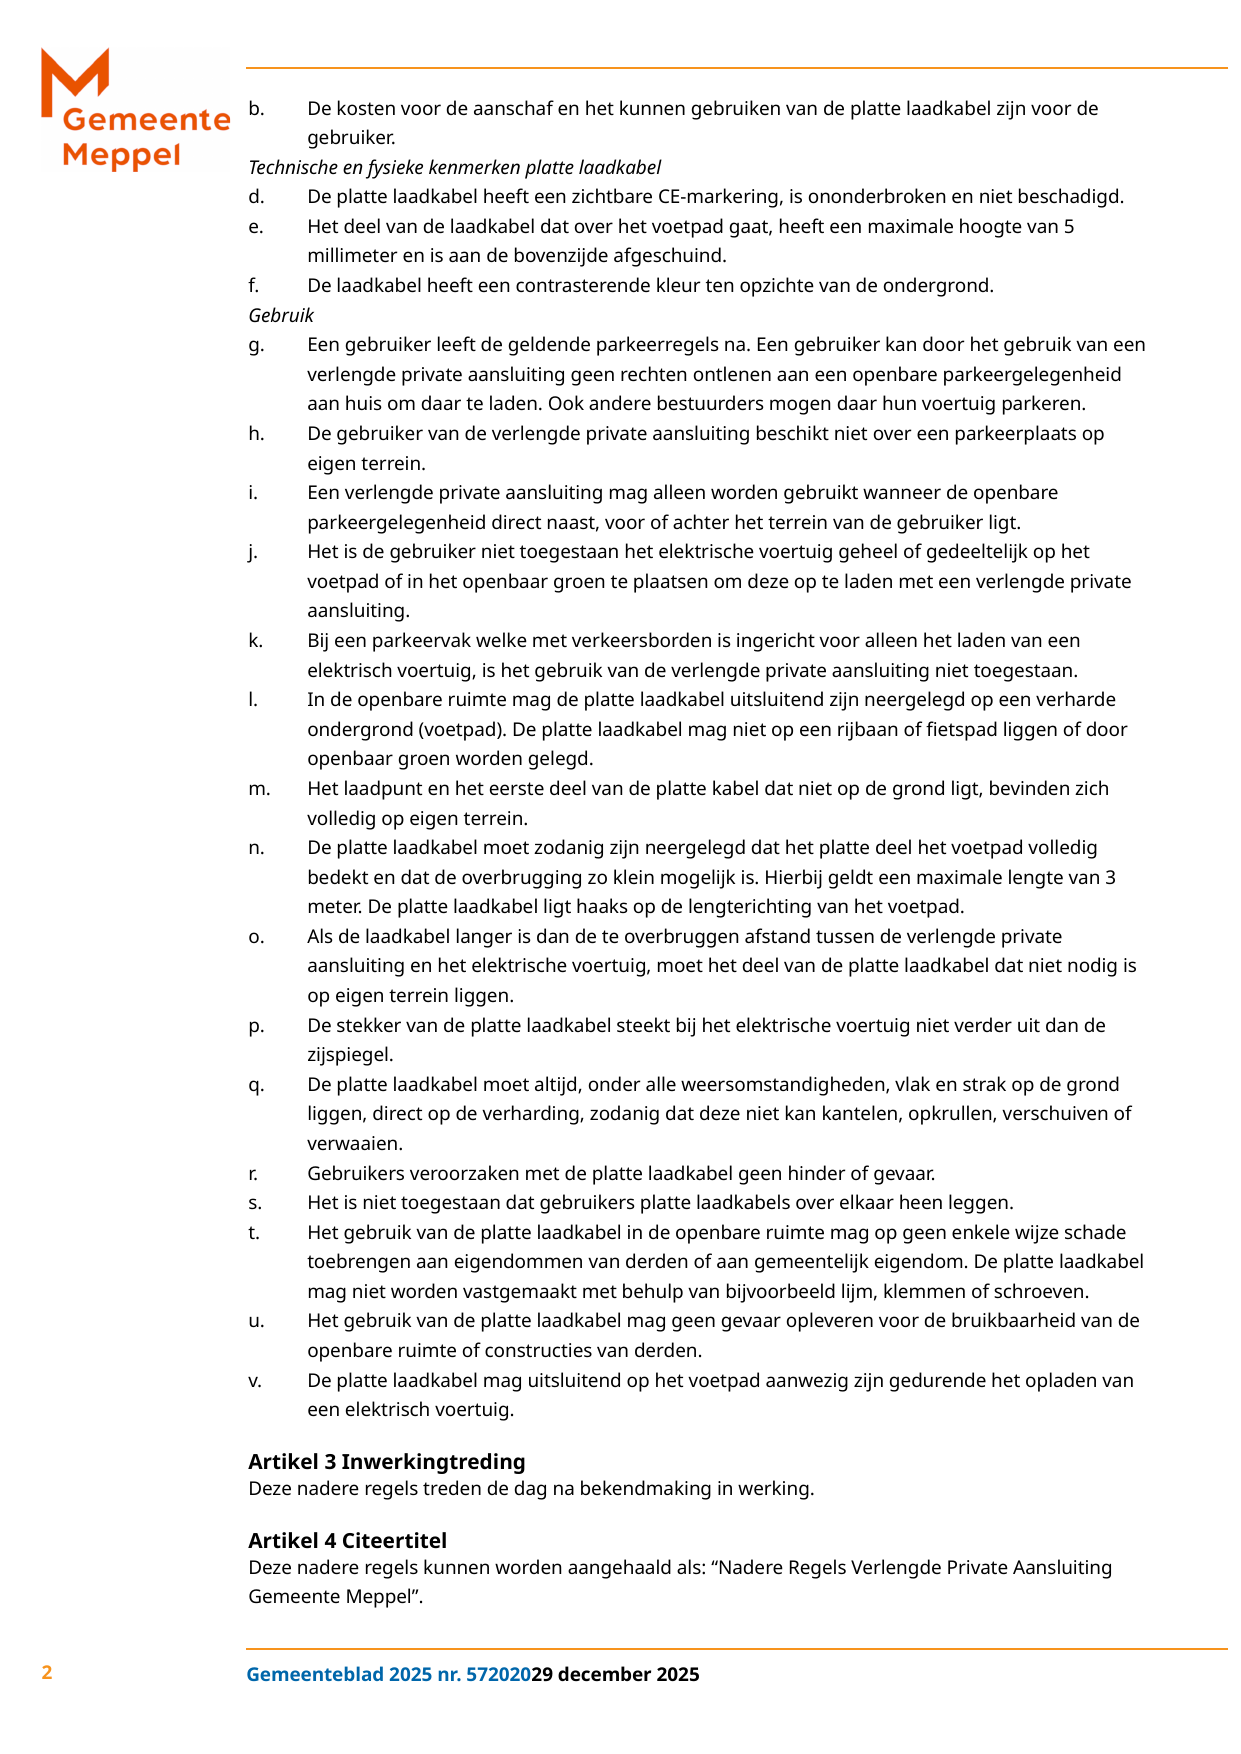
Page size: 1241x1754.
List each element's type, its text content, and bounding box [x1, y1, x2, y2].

list Bij een parkeervak welke met verkeersborden is ingericht voor alleen het laden van een elektrisch voertuig, is het gebruik van de verlengde private aansluiting niet toegestaan. [248, 627, 1152, 683]
text Gebruik [248, 302, 1152, 328]
list De platte laadkabel mag uitsluitend op het voetpad aanwezig zijn gedurende het opladen van een elektrisch voertuig. [248, 1367, 1152, 1422]
text Artikel 3 Inwerkingtreding [248, 1447, 1152, 1475]
list Het gebruik van de platte laadkabel mag geen gevaar opleveren voor de bruikbaarheid van de openbare ruimte of constructies van derden. [248, 1308, 1152, 1363]
list In de openbare ruimte mag de platte laadkabel uitsluitend zijn neergelegd op een verharde ondergrond (voetpad). De platte laadkabel mag niet op een rijbaan of fietspad liggen of door openbaar groen worden gelegd. [248, 686, 1152, 771]
list De platte laadkabel moet zodanig zijn neergelegd dat het platte deel het voetpad volledig bedekt en dat de overbrugging zo klein mogelijk is. Hierbij geldt een maximale lengte van 3 meter. De platte laadkabel ligt haaks op de lengterichting van het voetpad. [248, 834, 1152, 919]
list Het is de gebruiker niet toegestaan het elektrische voertuig geheel of gedeeltelijk op het voetpad of in het openbaar groen te plaatsen om deze op te laden met een verlengde private aansluiting. [248, 538, 1152, 623]
list De stekker van de platte laadkabel steekt bij het elektrische voertuig niet verder uit dan de zijspiegel. [248, 1012, 1152, 1067]
text Deze nadere regels treden de dag na bekendmaking in werking. [248, 1475, 1152, 1501]
list Het is niet toegestaan dat gebruikers platte laadkabels over elkaar heen leggen. [248, 1189, 1152, 1215]
text Technische en fysieke kenmerken platte laadkabel [248, 154, 1152, 180]
list Het deel van de laadkabel dat over het voetpad gaat, heeft een maximale hoogte van 5 millimeter en is aan de bovenzijde afgeschuind. [248, 213, 1152, 268]
list Het gebruik van de platte laadkabel in de openbare ruimte mag op geen enkele wijze schade toebrengen aan eigendommen van derden of aan gemeentelijk eigendom. De platte laadkabel mag niet worden vastgemaakt met behulp van bijvoorbeeld lijm, klemmen of schroeven. [248, 1219, 1152, 1304]
list De platte laadkabel moet altijd, onder alle weersomstandigheden, vlak en strak op de grond liggen, direct op de verharding, zodanig dat deze niet kan kantelen, opkrullen, verschuiven of verwaaien. [248, 1071, 1152, 1156]
list Een verlengde private aansluiting mag alleen worden gebruikt wanneer de openbare parkeergelegenheid direct naast, voor of achter het terrein van de gebruiker ligt. [248, 479, 1152, 535]
list De platte laadkabel heeft een zichtbare CE-markering, is ononderbroken en niet beschadigd. [248, 183, 1152, 209]
list Gebruikers veroorzaken met de platte laadkabel geen hinder of gevaar. [248, 1160, 1152, 1186]
text Deze nadere regels kunnen worden aangehaald als: “Nadere Regels Verlengde Private Aansluiting Gemeente Meppel”. [248, 1554, 1152, 1609]
list De laadkabel heeft een contrasterende kleur ten opzichte van de ondergrond. [248, 272, 1152, 298]
list De kosten voor de aanschaf en het kunnen gebruiken van de platte laadkabel zijn voor de gebruiker. [248, 95, 1152, 150]
list Als de laadkabel langer is dan de te overbruggen afstand tussen de verlengde private aansluiting en het elektrische voertuig, moet het deel van de platte laadkabel dat niet nodig is op eigen terrein liggen. [248, 923, 1152, 1008]
list De gebruiker van de verlengde private aansluiting beschikt niet over een parkeerplaats op eigen terrein. [248, 420, 1152, 476]
text Artikel 4 Citeertitel [248, 1526, 1152, 1554]
list Een gebruiker leeft de geldende parkeerregels na. Een gebruiker kan door het gebruik van een verlengde private aansluiting geen rechten ontlenen aan een openbare parkeergelegenheid aan huis om daar te laden. Ook andere bestuurders mogen daar hun voertuig parkeren. [248, 331, 1152, 416]
list Het laadpunt en het eerste deel van de platte kabel dat niet op de grond ligt, bevinden zich volledig op eigen terrein. [248, 775, 1152, 831]
picture [41, 47, 231, 172]
